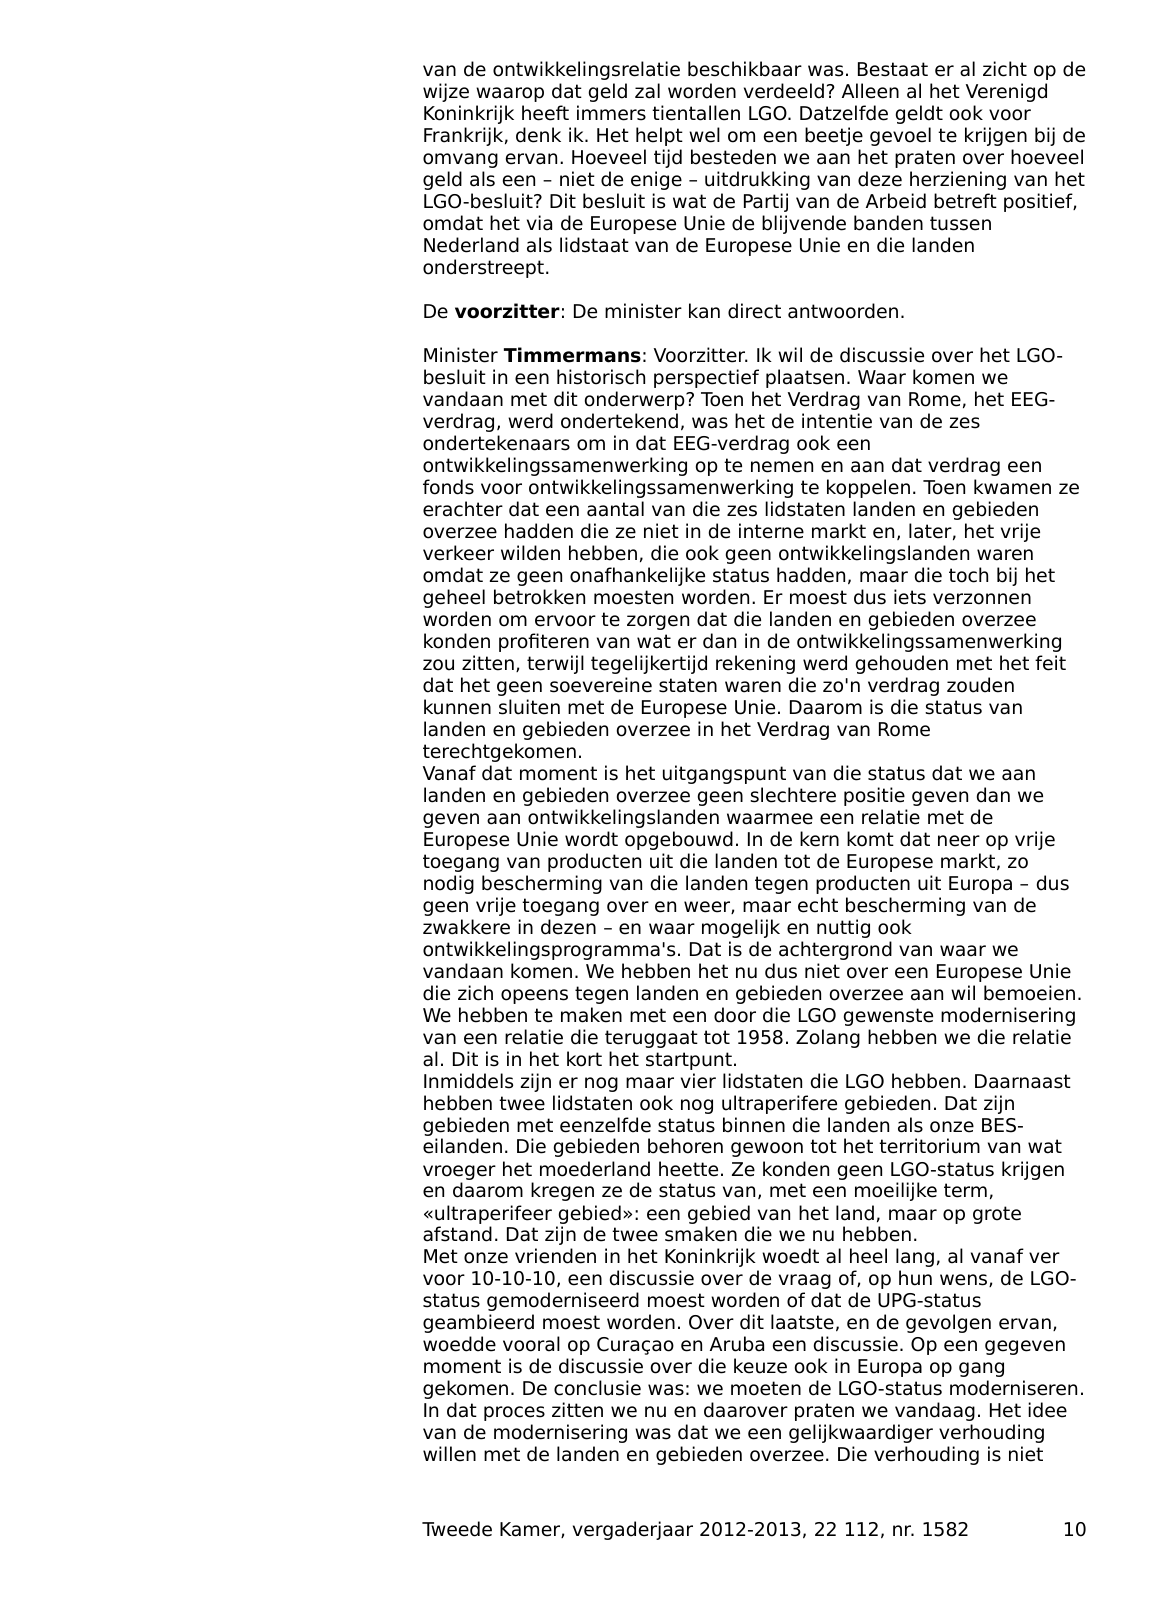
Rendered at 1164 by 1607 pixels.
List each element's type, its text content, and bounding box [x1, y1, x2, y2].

text Vanaf dat moment is het uitgangspunt van die status dat we aan landen en gebieden overzee geen slechtere positie geven dan we geven aan ontwikkelingslanden waarmee een relatie met de Europese Unie wordt opgebouwd. In de kern komt dat neer op vrije toegang van producten uit die landen tot de Europese markt, zo nodig bescherming van die landen tegen producten uit Europa – dus geen vrije toegang over en weer, maar echt bescherming van de zwakkere in dezen – en waar mogelijk en nuttig ook ontwikkelingsprogramma's. Dat is de achtergrond van waar we vandaan komen. We hebben het nu dus niet over een Europese Unie die zich opeens tegen landen en gebieden overzee aan wil bemoeien. We hebben te maken met een door die LGO gewenste modernisering van een relatie die teruggaat tot 1958. Zolang hebben we die relatie al. Dit is in het kort het startpunt. [422, 763, 1087, 1071]
text Inmiddels zijn er nog maar vier lidstaten die LGO hebben. Daarnaast hebben twee lidstaten ook nog ultraperifere gebieden. Dat zijn gebieden met eenzelfde status binnen die landen als onze BES-eilanden. Die gebieden behoren gewoon tot het territorium van wat vroeger het moederland heette. Ze konden geen LGO-status krijgen en daarom kregen ze de status van, met een moeilijke term, «ultraperifeer gebied»: een gebied van het land, maar op grote afstand. Dat zijn de twee smaken die we nu hebben. [422, 1071, 1087, 1246]
text van de ontwikkelingsrelatie beschikbaar was. Bestaat er al zicht op de wijze waarop dat geld zal worden verdeeld? Alleen al het Verenigd Koninkrijk heeft immers tientallen LGO. Datzelfde geldt ook voor Frankrijk, denk ik. Het helpt wel om een beetje gevoel te krijgen bij de omvang ervan. Hoeveel tijd besteden we aan het praten over hoeveel geld als een – niet de enige – uitdrukking van deze herziening van het LGO-besluit? Dit besluit is wat de Partij van de Arbeid betreft positief, omdat het via de Europese Unie de blijvende banden tussen Nederland als lidstaat van de Europese Unie en die landen onderstreept. [422, 59, 1087, 279]
text Minister Timmermans: Voorzitter. Ik wil de discussie over het LGO-besluit in een historisch perspectief plaatsen. Waar komen we vandaan met dit onderwerp? Toen het Verdrag van Rome, het EEG-verdrag, werd ondertekend, was het de intentie van de zes ondertekenaars om in dat EEG-verdrag ook een ontwikkelingssamenwerking op te nemen en aan dat verdrag een fonds voor ontwikkelingssamenwerking te koppelen. Toen kwamen ze erachter dat een aantal van die zes lidstaten landen en gebieden overzee hadden die ze niet in de interne markt en, later, het vrije verkeer wilden hebben, die ook geen ontwikkelingslanden waren omdat ze geen onafhankelijke status hadden, maar die toch bij het geheel betrokken moesten worden. Er moest dus iets verzonnen worden om ervoor te zorgen dat die landen en gebieden overzee konden profiteren van wat er dan in de ontwikkelingssamenwerking zou zitten, terwijl tegelijkertijd rekening werd gehouden met het feit dat het geen soevereine staten waren die zo'n verdrag zouden kunnen sluiten met de Europese Unie. Daarom is die status van landen en gebieden overzee in het Verdrag van Rome terechtgekomen. [422, 345, 1087, 763]
text De voorzitter: De minister kan direct antwoorden. [422, 301, 1087, 323]
text Met onze vrienden in het Koninkrijk woedt al heel lang, al vanaf ver voor 10-10-10, een discussie over de vraag of, op hun wens, de LGO-status gemoderniseerd moest worden of dat de UPG-status geambieerd moest worden. Over dit laatste, en de gevolgen ervan, woedde vooral op Curaçao en Aruba een discussie. Op een gegeven moment is de discussie over die keuze ook in Europa op gang gekomen. De conclusie was: we moeten de LGO-status moderniseren. In dat proces zitten we nu en daarover praten we vandaag. Het idee van de modernisering was dat we een gelijkwaardiger verhouding willen met de landen en gebieden overzee. Die verhouding is niet [422, 1246, 1087, 1466]
